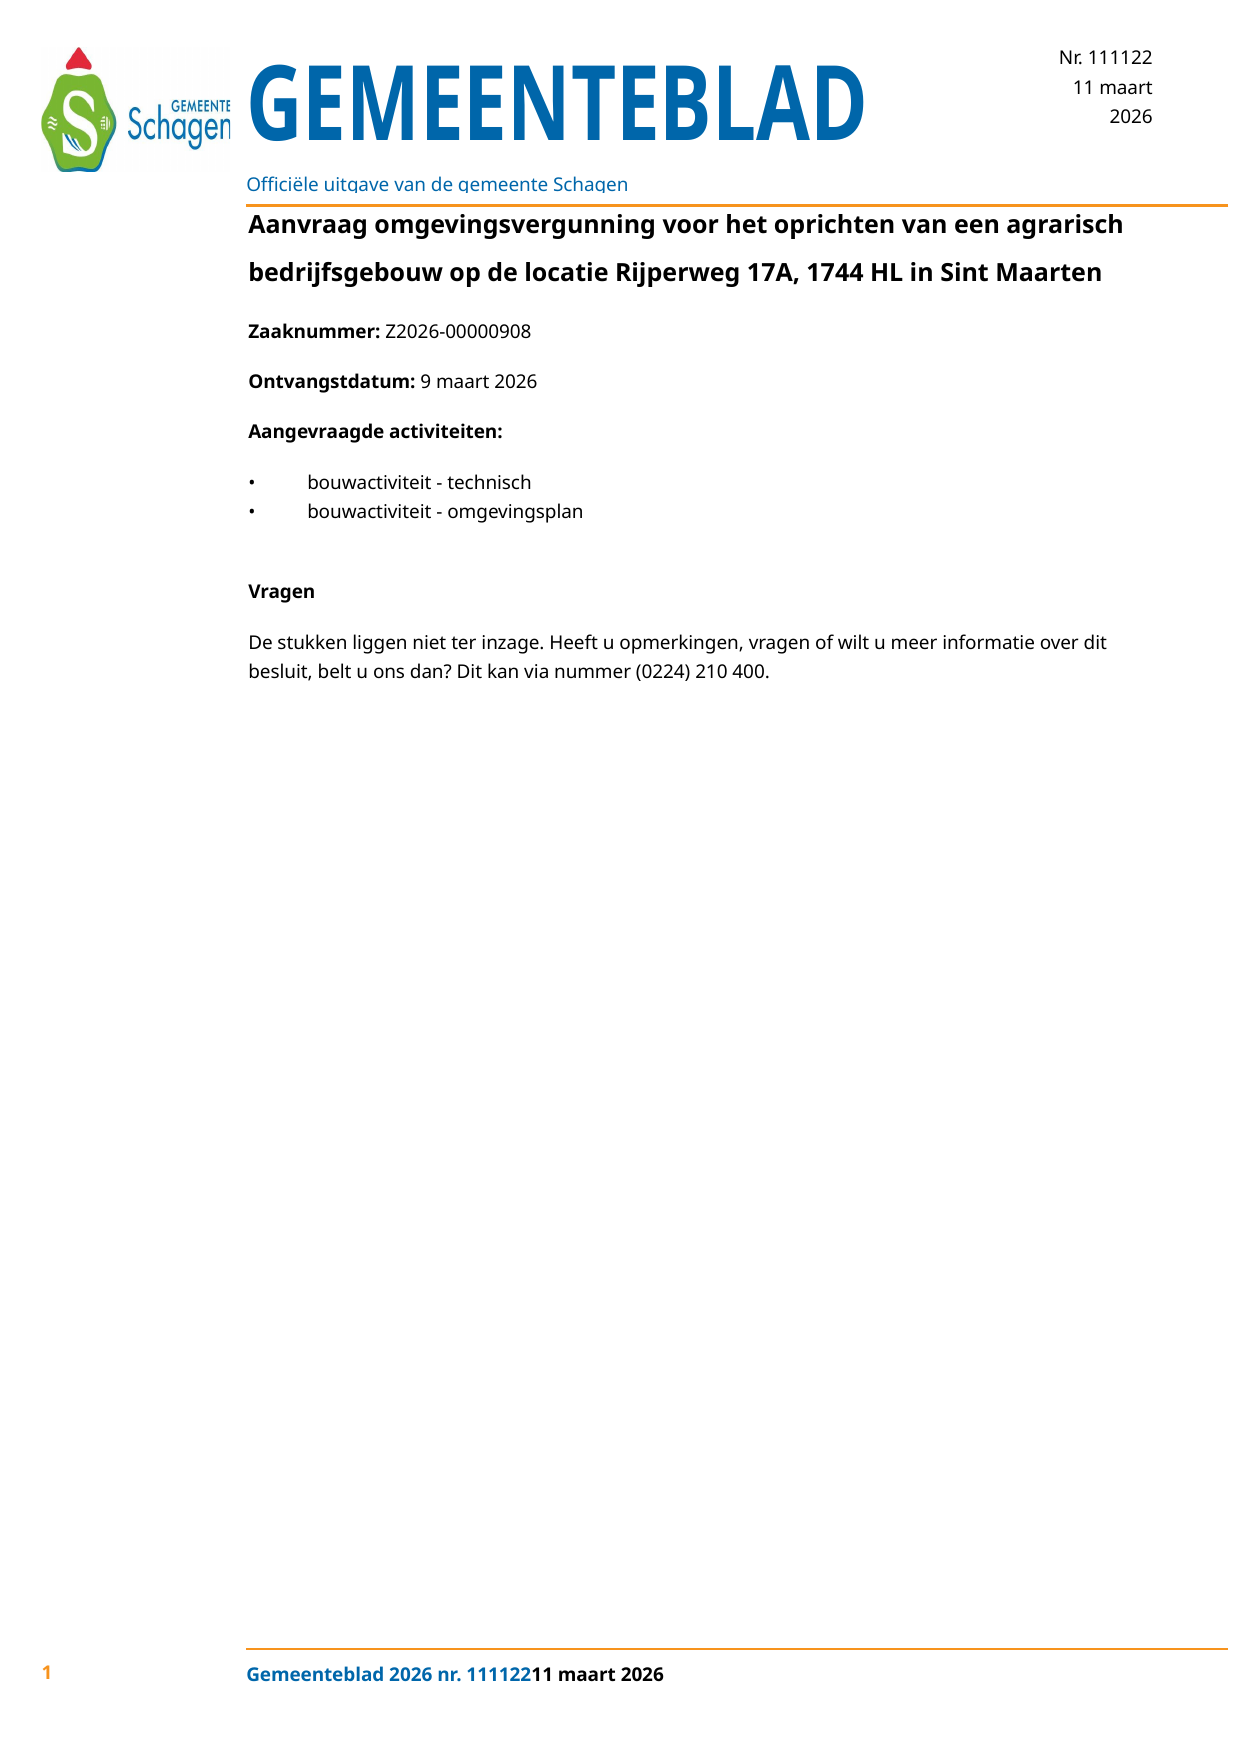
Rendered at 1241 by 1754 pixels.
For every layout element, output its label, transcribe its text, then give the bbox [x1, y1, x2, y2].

text Ontvangstdatum: 9 maart 2026 [248, 368, 1152, 394]
text Vragen [248, 579, 1152, 604]
text Aangevraagde activiteiten: [248, 419, 1152, 444]
picture [41, 47, 231, 172]
text Aanvraag omgevingsvergunning voor het oprichten van een agrarisch bedrijfsgebouw op de locatie Rijperweg 17A, 1744 HL in Sint Maarten [248, 207, 1152, 288]
list bouwactiviteit - technisch [248, 469, 1152, 495]
list bouwactiviteit - omgevingsplan [248, 499, 1152, 524]
text De stukken liggen niet ter inzage. Heeft u opmerkingen, vragen of wilt u meer informatie over dit besluit, belt u ons dan? Dit kan via nummer (0224) 210 400. [248, 629, 1152, 684]
text Zaaknummer: Z2026-00000908 [248, 318, 1152, 344]
